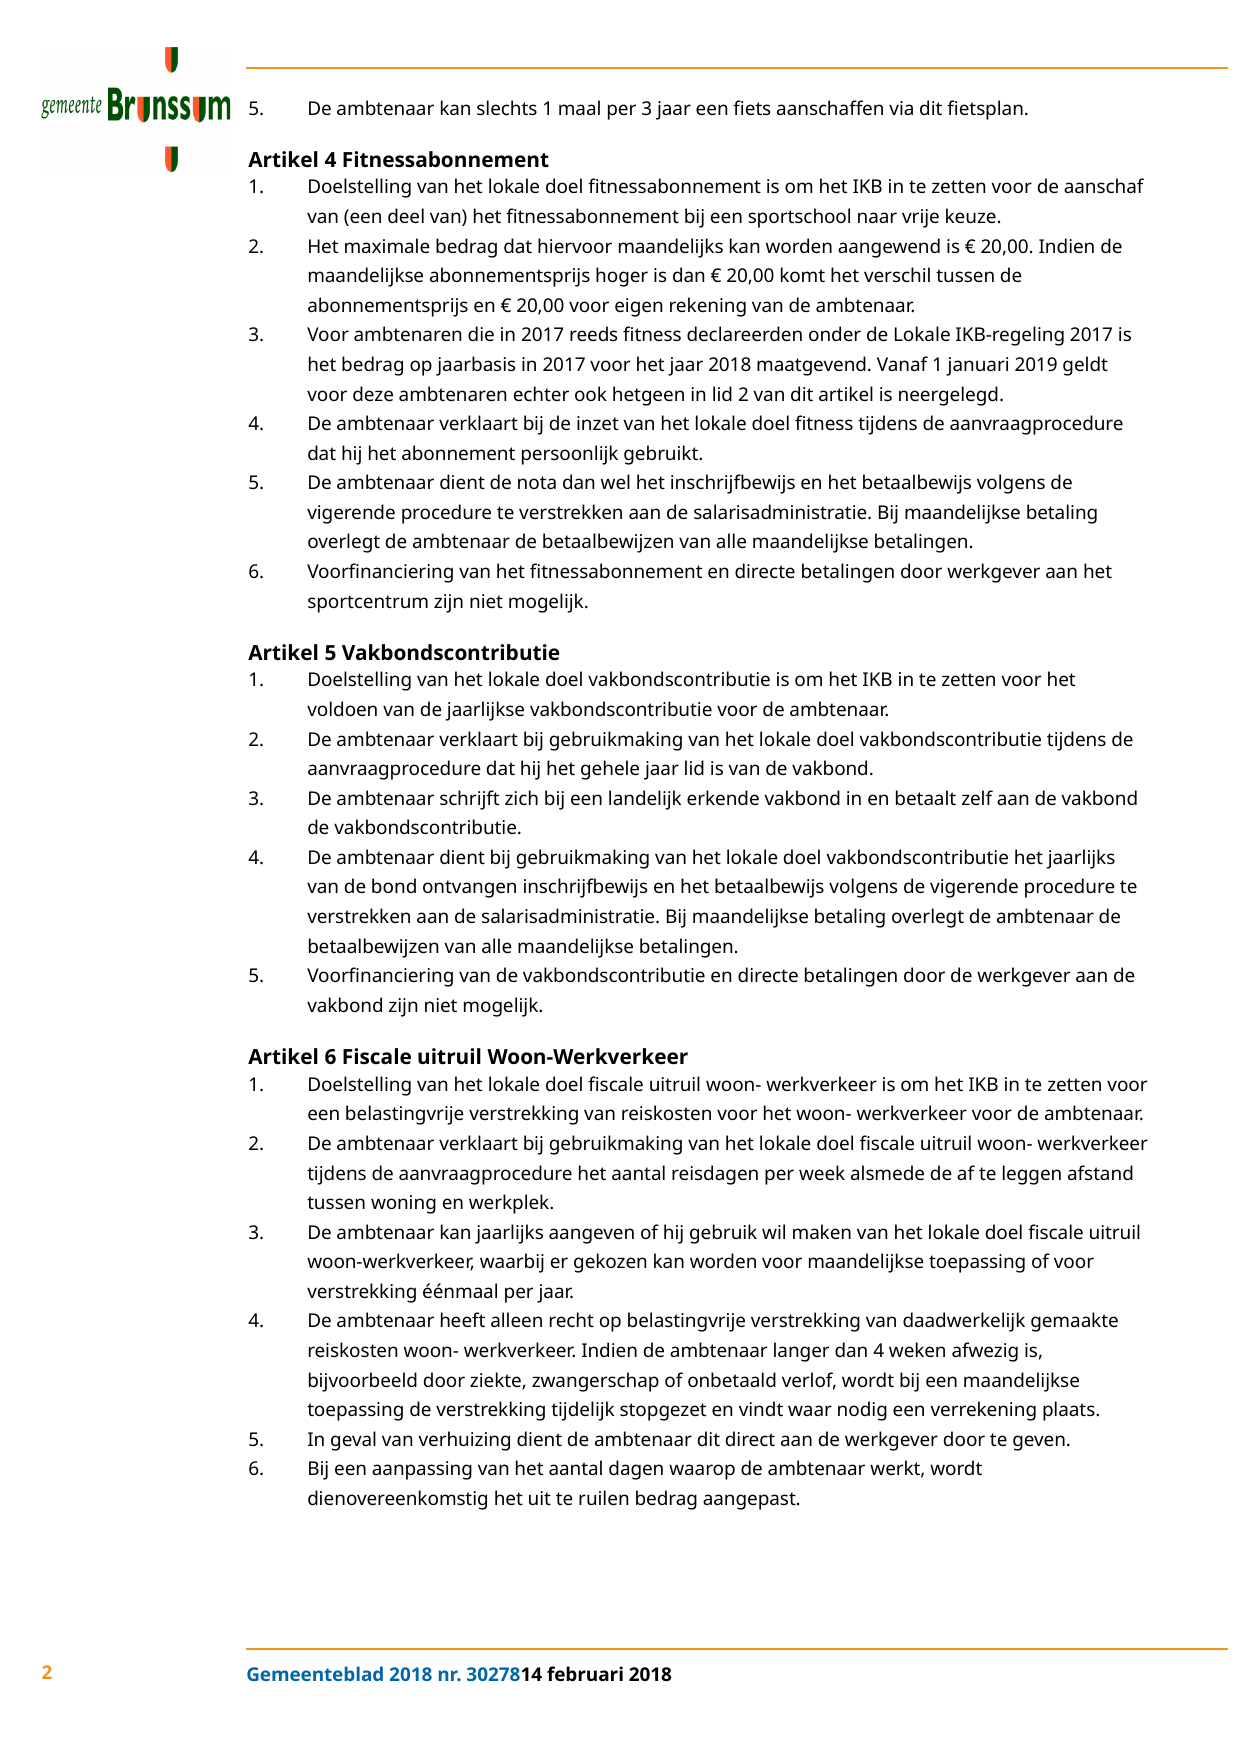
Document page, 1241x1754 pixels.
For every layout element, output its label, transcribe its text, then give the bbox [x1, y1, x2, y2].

list De ambtenaar heeft alleen recht op belastingvrije verstrekking van daadwerkelijk gemaakte reiskosten woon- werkverkeer. Indien de ambtenaar langer dan 4 weken afwezig is, bijvoorbeeld door ziekte, zwangerschap of onbetaald verlof, wordt bij een maandelijkse toepassing de verstrekking tijdelijk stopgezet en vindt waar nodig een verrekening plaats. [248, 1308, 1152, 1422]
list De ambtenaar schrijft zich bij een landelijk erkende vakbond in en betaalt zelf aan de vakbond de vakbondscontributie. [248, 785, 1152, 840]
list De ambtenaar dient de nota dan wel het inschrijfbewijs en het betaalbewijs volgens de vigerende procedure te verstrekken aan de salarisadministratie. Bij maandelijkse betaling overlegt de ambtenaar de betaalbewijzen van alle maandelijkse betalingen. [248, 469, 1152, 554]
list Voor ambtenaren die in 2017 reeds fitness declareerden onder de Lokale IKB-regeling 2017 is het bedrag op jaarbasis in 2017 voor het jaar 2018 maatgevend. Vanaf 1 januari 2019 geldt voor deze ambtenaren echter ook hetgeen in lid 2 van dit artikel is neergelegd. [248, 322, 1152, 406]
list Doelstelling van het lokale doel fiscale uitruil woon- werkverkeer is om het IKB in te zetten voor een belastingvrije verstrekking van reiskosten voor het woon- werkverkeer voor de ambtenaar. [248, 1071, 1152, 1126]
list Voorfinanciering van het fitnessabonnement en directe betalingen door werkgever aan het sportcentrum zijn niet mogelijk. [248, 558, 1152, 613]
list De ambtenaar kan slechts 1 maal per 3 jaar een fiets aanschaffen via dit fietsplan. [248, 95, 1152, 121]
list Voorfinanciering van de vakbondscontributie en directe betalingen door de werkgever aan de vakbond zijn niet mogelijk. [248, 962, 1152, 1018]
list Doelstelling van het lokale doel fitnessabonnement is om het IKB in te zetten voor de aanschaf van (een deel van) het fitnessabonnement bij een sportschool naar vrije keuze. [248, 174, 1152, 229]
list De ambtenaar verklaart bij gebruikmaking van het lokale doel vakbondscontributie tijdens de aanvraagprocedure dat hij het gehele jaar lid is van de vakbond. [248, 726, 1152, 781]
text Artikel 5 Vakbondscontributie [248, 638, 1152, 667]
list De ambtenaar dient bij gebruikmaking van het lokale doel vakbondscontributie het jaarlijks van de bond ontvangen inschrijfbewijs en het betaalbewijs volgens de vigerende procedure te verstrekken aan de salarisadministratie. Bij maandelijkse betaling overlegt de ambtenaar de betaalbewijzen van alle maandelijkse betalingen. [248, 844, 1152, 959]
list De ambtenaar kan jaarlijks aangeven of hij gebruik wil maken van het lokale doel fiscale uitruil woon-werkverkeer, waarbij er gekozen kan worden voor maandelijkse toepassing of voor verstrekking éénmaal per jaar. [248, 1219, 1152, 1304]
list In geval van verhuizing dient de ambtenaar dit direct aan de werkgever door te geven. [248, 1426, 1152, 1452]
picture [41, 47, 231, 172]
list Bij een aanpassing van het aantal dagen waarop de ambtenaar werkt, wordt dienovereenkomstig het uit te ruilen bedrag aangepast. [248, 1456, 1152, 1511]
list De ambtenaar verklaart bij gebruikmaking van het lokale doel fiscale uitruil woon- werkverkeer tijdens de aanvraagprocedure het aantal reisdagen per week alsmede de af te leggen afstand tussen woning en werkplek. [248, 1130, 1152, 1215]
text Artikel 6 Fiscale uitruil Woon-Werkverkeer [248, 1042, 1152, 1071]
text Artikel 4 Fitnessabonnement [248, 145, 1152, 174]
list Het maximale bedrag dat hiervoor maandelijks kan worden aangewend is € 20,00. Indien de maandelijkse abonnementsprijs hoger is dan € 20,00 komt het verschil tussen de abonnementsprijs en € 20,00 voor eigen rekening van de ambtenaar. [248, 233, 1152, 318]
list Doelstelling van het lokale doel vakbondscontributie is om het IKB in te zetten voor het voldoen van de jaarlijkse vakbondscontributie voor de ambtenaar. [248, 667, 1152, 722]
list De ambtenaar verklaart bij de inzet van het lokale doel fitness tijdens de aanvraagprocedure dat hij het abonnement persoonlijk gebruikt. [248, 410, 1152, 466]
